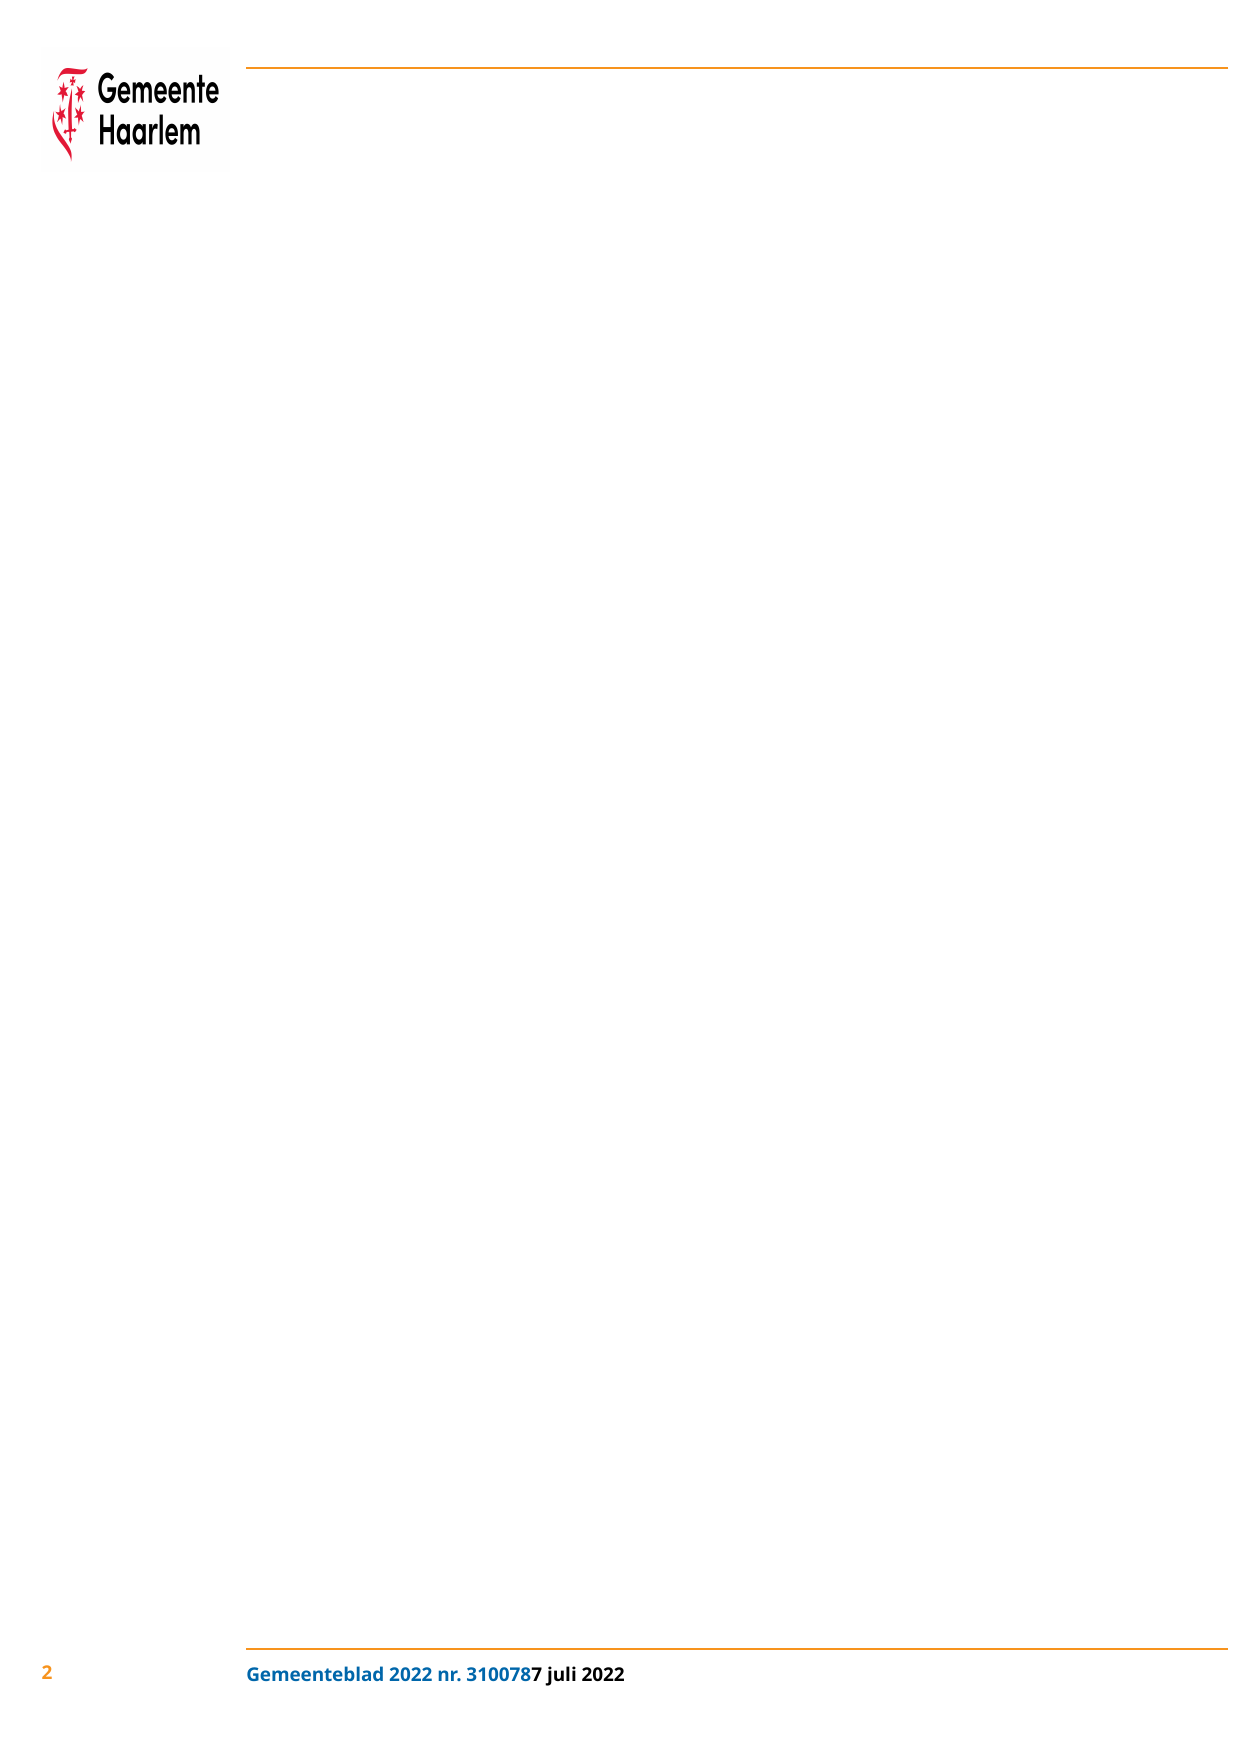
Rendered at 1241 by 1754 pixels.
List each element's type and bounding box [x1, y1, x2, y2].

picture [41, 47, 231, 172]
